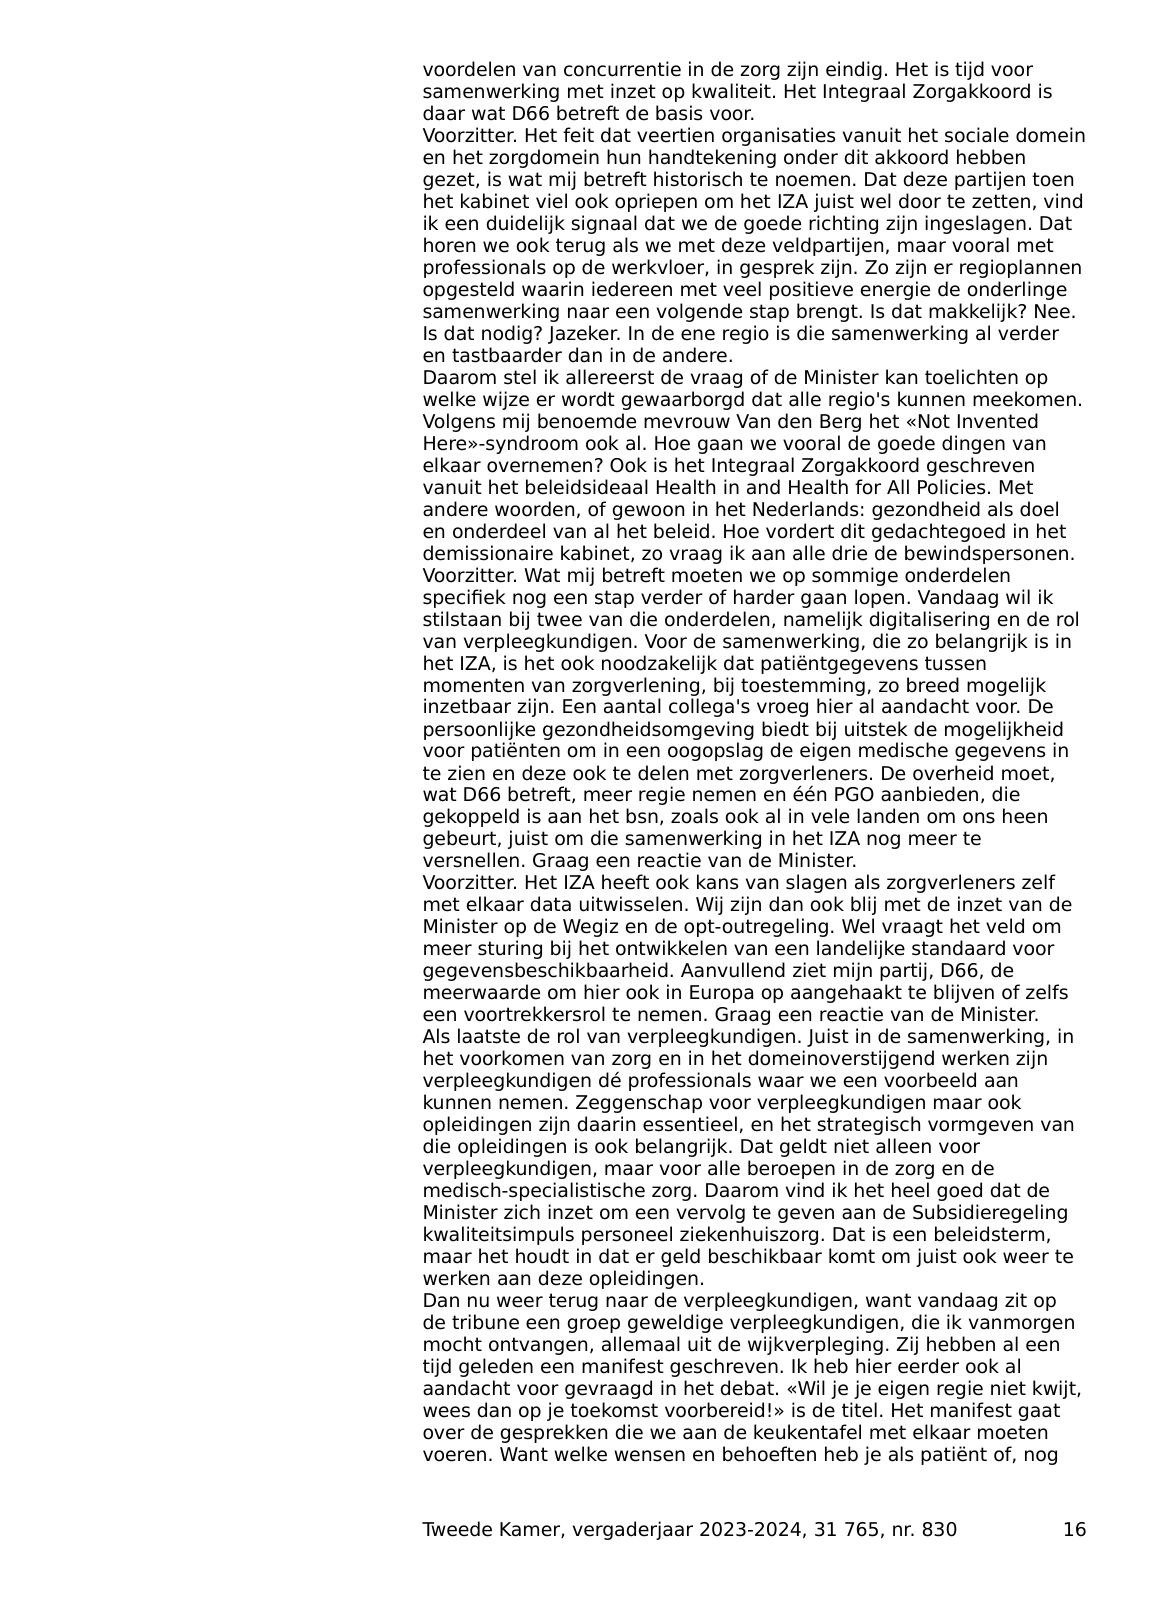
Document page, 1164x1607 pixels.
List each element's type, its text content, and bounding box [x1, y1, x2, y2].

text Voorzitter. Het IZA heeft ook kans van slagen als zorgverleners zelf met elkaar data uitwisselen. Wij zijn dan ook blij met de inzet van de Minister op de Wegiz en de opt-outregeling. Wel vraagt het veld om meer sturing bij het ontwikkelen van een landelijke standaard voor gegevensbeschikbaarheid. Aanvullend ziet mijn partij, D66, de meerwaarde om hier ook in Europa op aangehaakt te blijven of zelfs een voortrekkersrol te nemen. Graag een reactie van de Minister. [422, 872, 1087, 1026]
text Voorzitter. Wat mij betreft moeten we op sommige onderdelen specifiek nog een stap verder of harder gaan lopen. Vandaag wil ik stilstaan bij twee van die onderdelen, namelijk digitalisering en de rol van verpleegkundigen. Voor de samenwerking, die zo belangrijk is in het IZA, is het ook noodzakelijk dat patiëntgegevens tussen momenten van zorgverlening, bij toestemming, zo breed mogelijk inzetbaar zijn. Een aantal collega's vroeg hier al aandacht voor. De persoonlijke gezondheidsomgeving biedt bij uitstek de mogelijkheid voor patiënten om in een oogopslag de eigen medische gegevens in te zien en deze ook te delen met zorgverleners. De overheid moet, wat D66 betreft, meer regie nemen en één PGO aanbieden, die gekoppeld is aan het bsn, zoals ook al in vele landen om ons heen gebeurt, juist om die samenwerking in het IZA nog meer te versnellen. Graag een reactie van de Minister. [422, 564, 1087, 872]
text Daarom stel ik allereerst de vraag of de Minister kan toelichten op welke wijze er wordt gewaarborgd dat alle regio's kunnen meekomen. Volgens mij benoemde mevrouw Van den Berg het «Not Invented Here»-syndroom ook al. Hoe gaan we vooral de goede dingen van elkaar overnemen? Ook is het Integraal Zorgakkoord geschreven vanuit het beleidsideaal Health in and Health for All Policies. Met andere woorden, of gewoon in het Nederlands: gezondheid als doel en onderdeel van al het beleid. Hoe vordert dit gedachtegoed in het demissionaire kabinet, zo vraag ik aan alle drie de bewindspersonen. [422, 367, 1087, 564]
text voordelen van concurrentie in de zorg zijn eindig. Het is tijd voor samenwerking met inzet op kwaliteit. Het Integraal Zorgakkoord is daar wat D66 betreft de basis voor. [422, 59, 1087, 125]
text Voorzitter. Het feit dat veertien organisaties vanuit het sociale domein en het zorgdomein hun handtekening onder dit akkoord hebben gezet, is wat mij betreft historisch te noemen. Dat deze partijen toen het kabinet viel ook opriepen om het IZA juist wel door te zetten, vind ik een duidelijk signaal dat we de goede richting zijn ingeslagen. Dat horen we ook terug als we met deze veldpartijen, maar vooral met professionals op de werkvloer, in gesprek zijn. Zo zijn er regioplannen opgesteld waarin iedereen met veel positieve energie de onderlinge samenwerking naar een volgende stap brengt. Is dat makkelijk? Nee. Is dat nodig? Jazeker. In de ene regio is die samenwerking al verder en tastbaarder dan in de andere. [422, 125, 1087, 367]
text Dan nu weer terug naar de verpleegkundigen, want vandaag zit op de tribune een groep geweldige verpleegkundigen, die ik vanmorgen mocht ontvangen, allemaal uit de wijkverpleging. Zij hebben al een tijd geleden een manifest geschreven. Ik heb hier eerder ook al aandacht voor gevraagd in het debat. «Wil je je eigen regie niet kwijt, wees dan op je toekomst voorbereid!» is de titel. Het manifest gaat over de gesprekken die we aan de keukentafel met elkaar moeten voeren. Want welke wensen en behoeften heb je als patiënt of, nog [422, 1290, 1087, 1466]
text Als laatste de rol van verpleegkundigen. Juist in de samenwerking, in het voorkomen van zorg en in het domeinoverstijgend werken zijn verpleegkundigen dé professionals waar we een voorbeeld aan kunnen nemen. Zeggenschap voor verpleegkundigen maar ook opleidingen zijn daarin essentieel, en het strategisch vormgeven van die opleidingen is ook belangrijk. Dat geldt niet alleen voor verpleegkundigen, maar voor alle beroepen in de zorg en de medisch-specialistische zorg. Daarom vind ik het heel goed dat de Minister zich inzet om een vervolg te geven aan de Subsidieregeling kwaliteitsimpuls personeel ziekenhuiszorg. Dat is een beleidsterm, maar het houdt in dat er geld beschikbaar komt om juist ook weer te werken aan deze opleidingen. [422, 1026, 1087, 1290]
